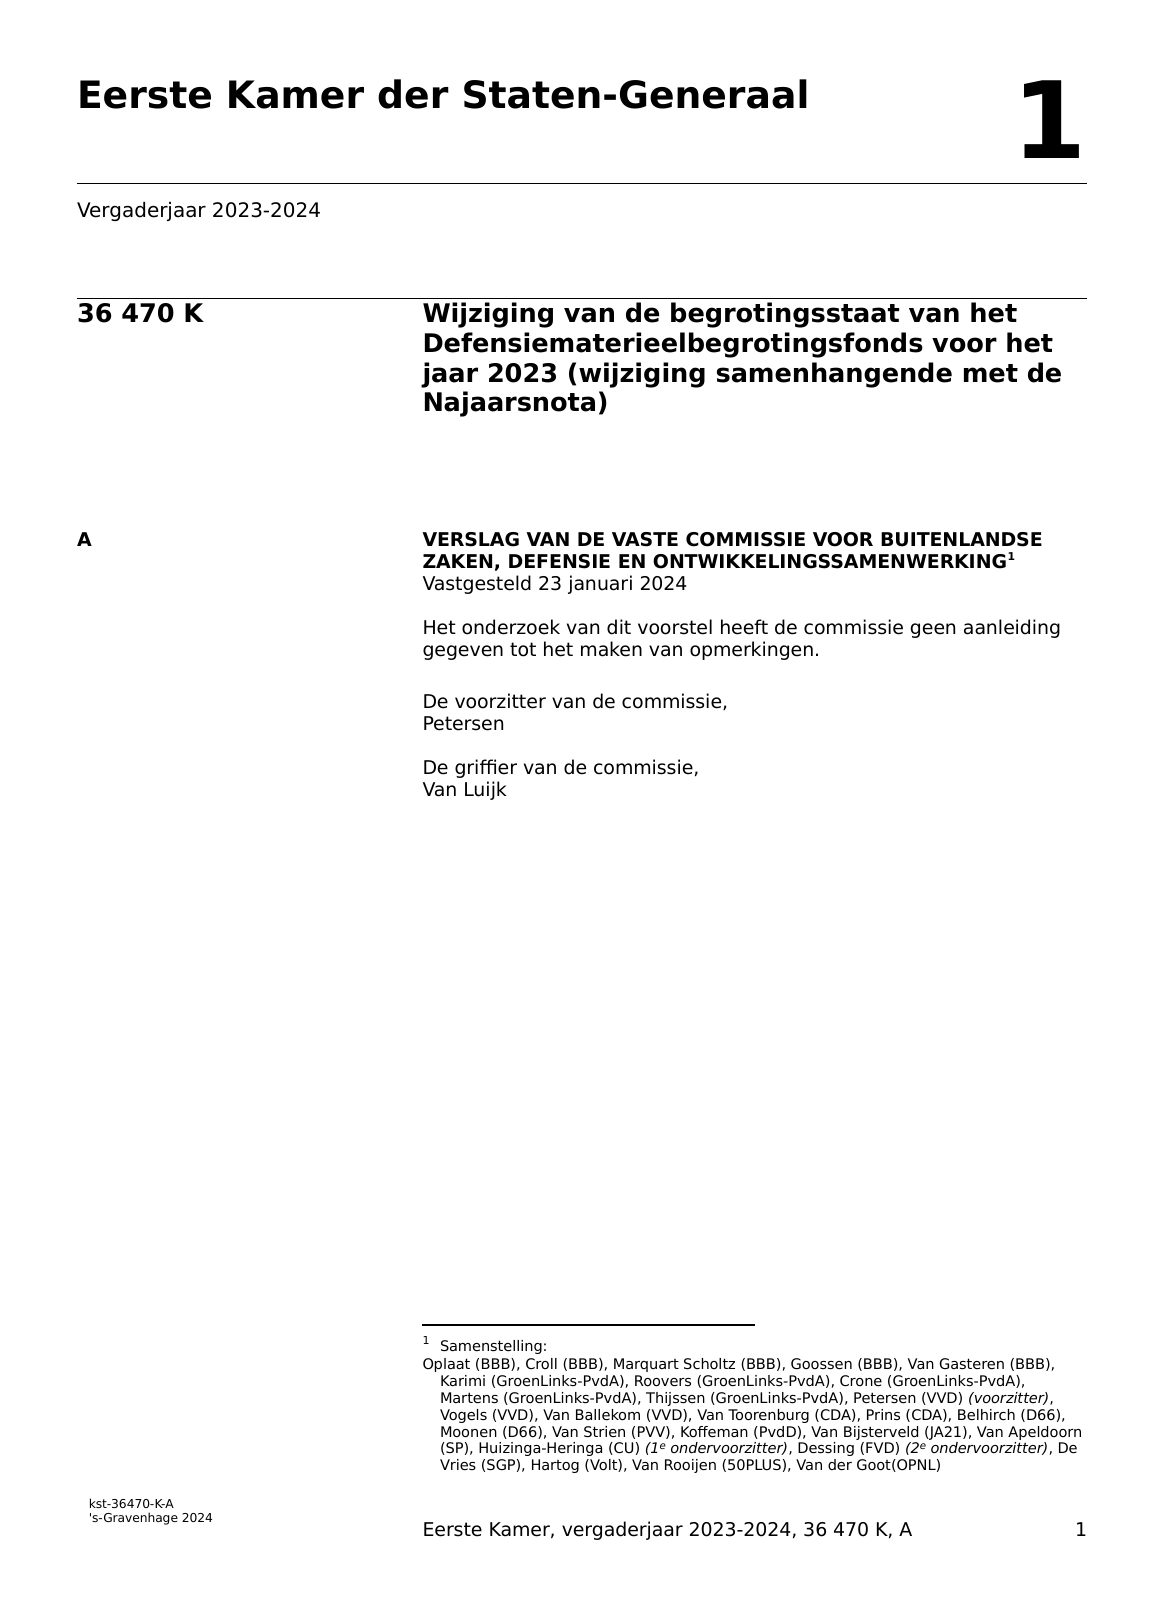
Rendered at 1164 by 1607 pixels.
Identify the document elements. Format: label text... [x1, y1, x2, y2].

text De voorzitter van de commissie, Petersen [422, 691, 1087, 735]
text Samenstelling: [422, 1334, 1087, 1356]
subtitle A VERSLAG VAN DE VASTE COMMISSIE VOOR BUITENLANDSE ZAKEN, DEFENSIE EN ONTWIKKELINGSSAMENWERKING [77, 529, 1087, 573]
text De griffier van de commissie, Van Luijk [422, 757, 1087, 801]
text Het onderzoek van dit voorstel heeft de commissie geen aanleiding gegeven tot het maken van opmerkingen. [422, 617, 1087, 661]
text Vastgesteld 23 januari 2024 [422, 573, 1087, 595]
text Oplaat (BBB), Croll (BBB), Marquart Scholtz (BBB), Goossen (BBB), Van Gasteren (BBB), Karimi (GroenLinks-PvdA), Roovers (GroenLinks-PvdA), Crone (GroenLinks-PvdA), Martens (GroenLinks-PvdA), Thijssen (GroenLinks-PvdA), Petersen (VVD) (voorzitter), Vogels (VVD), Van Ballekom (VVD), Van Toorenburg (CDA), Prins (CDA), Belhirch (D66), Moonen (D66), Van Strien (PVV), Koffeman (PvdD), Van Bijsterveld (JA21), Van Apeldoorn (SP), Huizinga-Heringa (CU) (1e ondervoorzitter), Dessing (FVD) (2e ondervoorzitter), De Vries (SGP), Hartog (Volt), Van Rooijen (50PLUS), Van der Goot(OPNL) [422, 1356, 1087, 1474]
subtitle 36 470 K Wijziging van de begrotingsstaat van het Defensiematerieelbegrotingsfonds voor het jaar 2023 (wijziging samenhangende met de Najaarsnota) [77, 299, 1087, 418]
text kst-36470-K-A [88, 1497, 323, 1511]
table_header Eerste Kamer der Staten-Generaal [77, 59, 886, 183]
text 's-Gravenhage 2024 [88, 1511, 323, 1525]
table_cell Vergaderjaar 2023-2024 [77, 184, 1087, 298]
table_header 1 [886, 59, 1087, 183]
